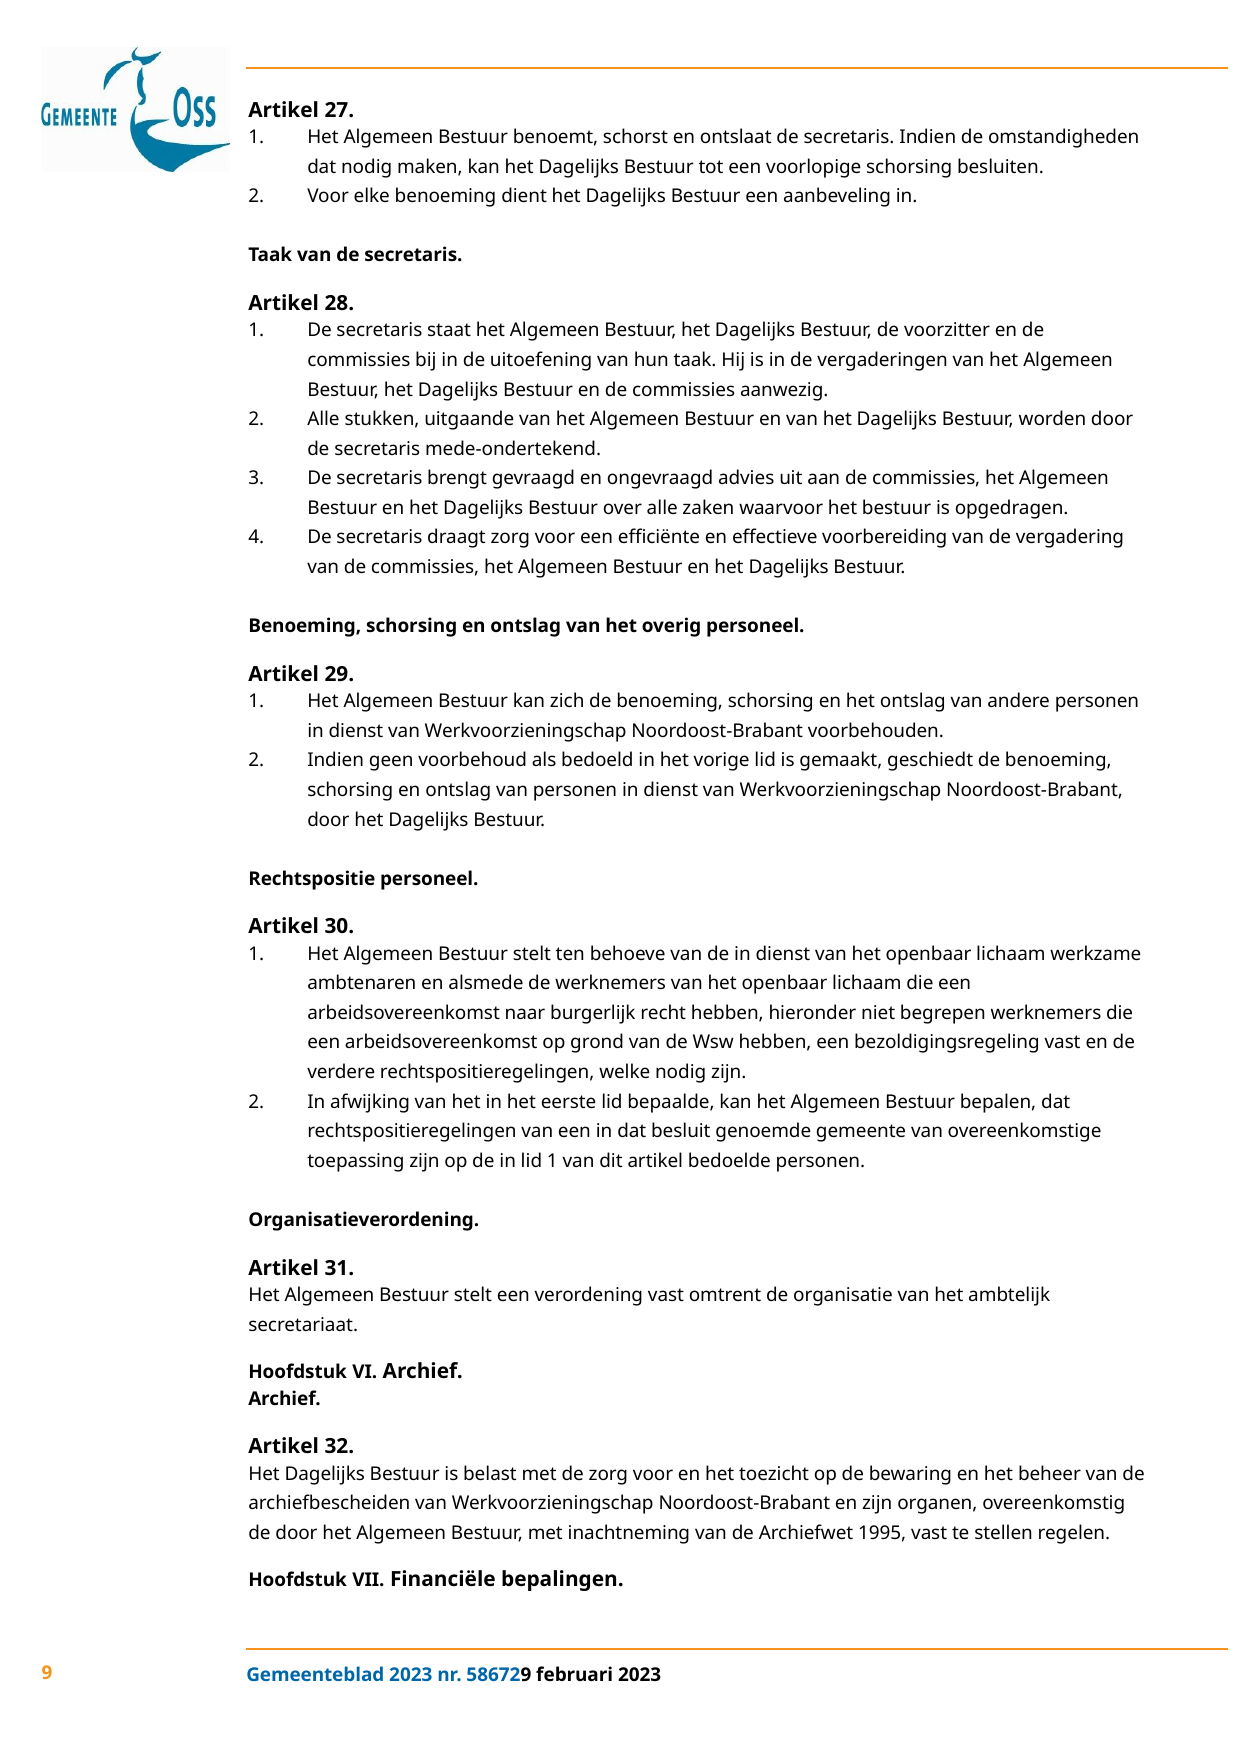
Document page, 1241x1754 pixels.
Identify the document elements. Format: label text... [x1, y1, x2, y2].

list De secretaris brengt gevraagd en ongevraagd advies uit aan de commissies, het Algemeen Bestuur en het Dagelijks Bestuur over alle zaken waarvoor het bestuur is opgedragen. [248, 464, 1152, 520]
text Archief. [248, 1385, 1152, 1411]
list Alle stukken, uitgaande van het Algemeen Bestuur en van het Dagelijks Bestuur, worden door de secretaris mede-ondertekend. [248, 405, 1152, 461]
list Voor elke benoeming dient het Dagelijks Bestuur een aanbeveling in. [248, 182, 1152, 208]
list In afwijking van het in het eerste lid bepaalde, kan het Algemeen Bestuur bepalen, dat rechtspositieregelingen van een in dat besluit genoemde gemeente van overeenkomstige toepassing zijn op de in lid 1 van dit artikel bedoelde personen. [248, 1088, 1152, 1173]
text Het Algemeen Bestuur stelt een verordening vast omtrent de organisatie van het ambtelijk secretariaat. [248, 1281, 1152, 1336]
list Het Algemeen Bestuur stelt ten behoeve van de in dienst van het openbaar lichaam werkzame ambtenaren en alsmede de werknemers van het openbaar lichaam die een arbeidsovereenkomst naar burgerlijk recht hebben, hieronder niet begrepen werknemers die een arbeidsovereenkomst op grond van de Wsw hebben, een bezoldigingsregeling vast en de verdere rechtspositieregelingen, welke nodig zijn. [248, 940, 1152, 1084]
list Indien geen voorbehoud als bedoeld in het vorige lid is gemaakt, geschiedt de benoeming, schorsing en ontslag van personen in dienst van Werkvoorzieningschap Noordoost-Brabant, door het Dagelijks Bestuur. [248, 747, 1152, 831]
text Hoofdstuk VI. Archief. [248, 1356, 1152, 1385]
list De secretaris staat het Algemeen Bestuur, het Dagelijks Bestuur, de voorzitter en de commissies bij in de uitoefening van hun taak. Hij is in de vergaderingen van het Algemeen Bestuur, het Dagelijks Bestuur en de commissies aanwezig. [248, 317, 1152, 401]
text Taak van de secretaris. [248, 242, 1152, 267]
text Artikel 29. [248, 659, 1152, 687]
picture [41, 47, 231, 172]
text Hoofdstuk VII. Financiële bepalingen. [248, 1564, 1152, 1593]
list Het Algemeen Bestuur benoemt, schorst en ontslaat de secretaris. Indien de omstandigheden dat nodig maken, kan het Dagelijks Bestuur tot een voorlopige schorsing besluiten. [248, 123, 1152, 178]
text Artikel 27. [248, 95, 1152, 123]
text Rechtspositie personeel. [248, 865, 1152, 891]
text Artikel 28. [248, 288, 1152, 317]
text Benoeming, schorsing en ontslag van het overig personeel. [248, 612, 1152, 638]
text Artikel 31. [248, 1253, 1152, 1281]
text Artikel 30. [248, 911, 1152, 940]
text Organisatieverordening. [248, 1206, 1152, 1232]
list Het Algemeen Bestuur kan zich de benoeming, schorsing en het ontslag van andere personen in dienst van Werkvoorzieningschap Noordoost-Brabant voorbehouden. [248, 687, 1152, 743]
list De secretaris draagt zorg voor een efficiënte en effectieve voorbereiding van de vergadering van de commissies, het Algemeen Bestuur en het Dagelijks Bestuur. [248, 524, 1152, 579]
text Het Dagelijks Bestuur is belast met de zorg voor en het toezicht op de bewaring en het beheer van de archiefbescheiden van Werkvoorzieningschap Noordoost-Brabant en zijn organen, overeenkomstig de door het Algemeen Bestuur, met inachtneming van de Archiefwet 1995, vast te stellen regelen. [248, 1460, 1152, 1545]
text Artikel 32. [248, 1431, 1152, 1460]
